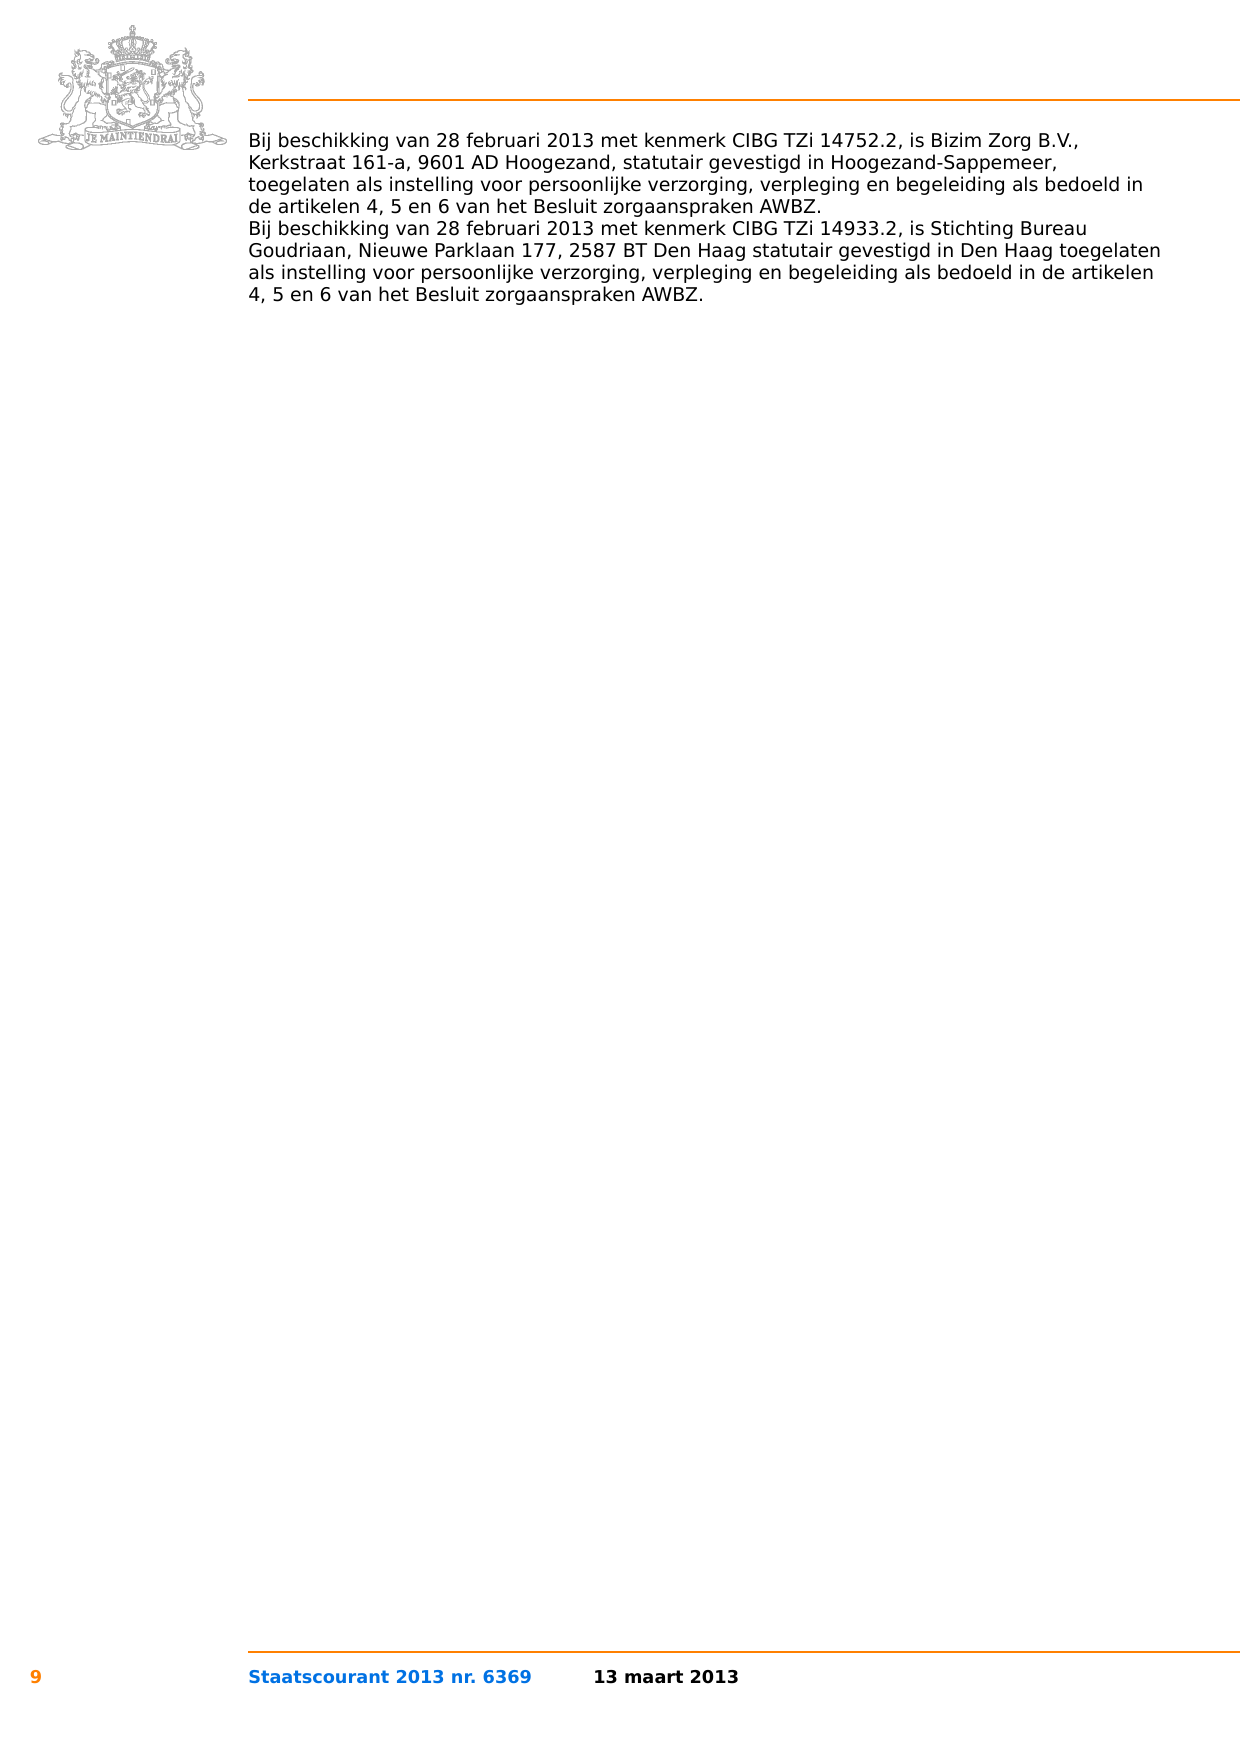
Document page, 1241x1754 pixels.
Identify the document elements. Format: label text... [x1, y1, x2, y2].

text Bij beschikking van 28 februari 2013 met kenmerk CIBG TZi 14933.2, is Stichting Bureau Goudriaan, Nieuwe Parklaan 177, 2587 BT Den Haag statutair gevestigd in Den Haag toegelaten als instelling voor persoonlijke verzorging, verpleging en begeleiding als bedoeld in de artikelen 4, 5 en 6 van het Besluit zorgaanspraken AWBZ. [248, 218, 1163, 306]
picture [38, 25, 227, 150]
text Bij beschikking van 28 februari 2013 met kenmerk CIBG TZi 14752.2, is Bizim Zorg B.V., Kerkstraat 161-a, 9601 AD Hoogezand, statutair gevestigd in Hoogezand-Sappemeer, toegelaten als instelling voor persoonlijke verzorging, verpleging en begeleiding als bedoeld in de artikelen 4, 5 en 6 van het Besluit zorgaanspraken AWBZ. [248, 130, 1163, 218]
